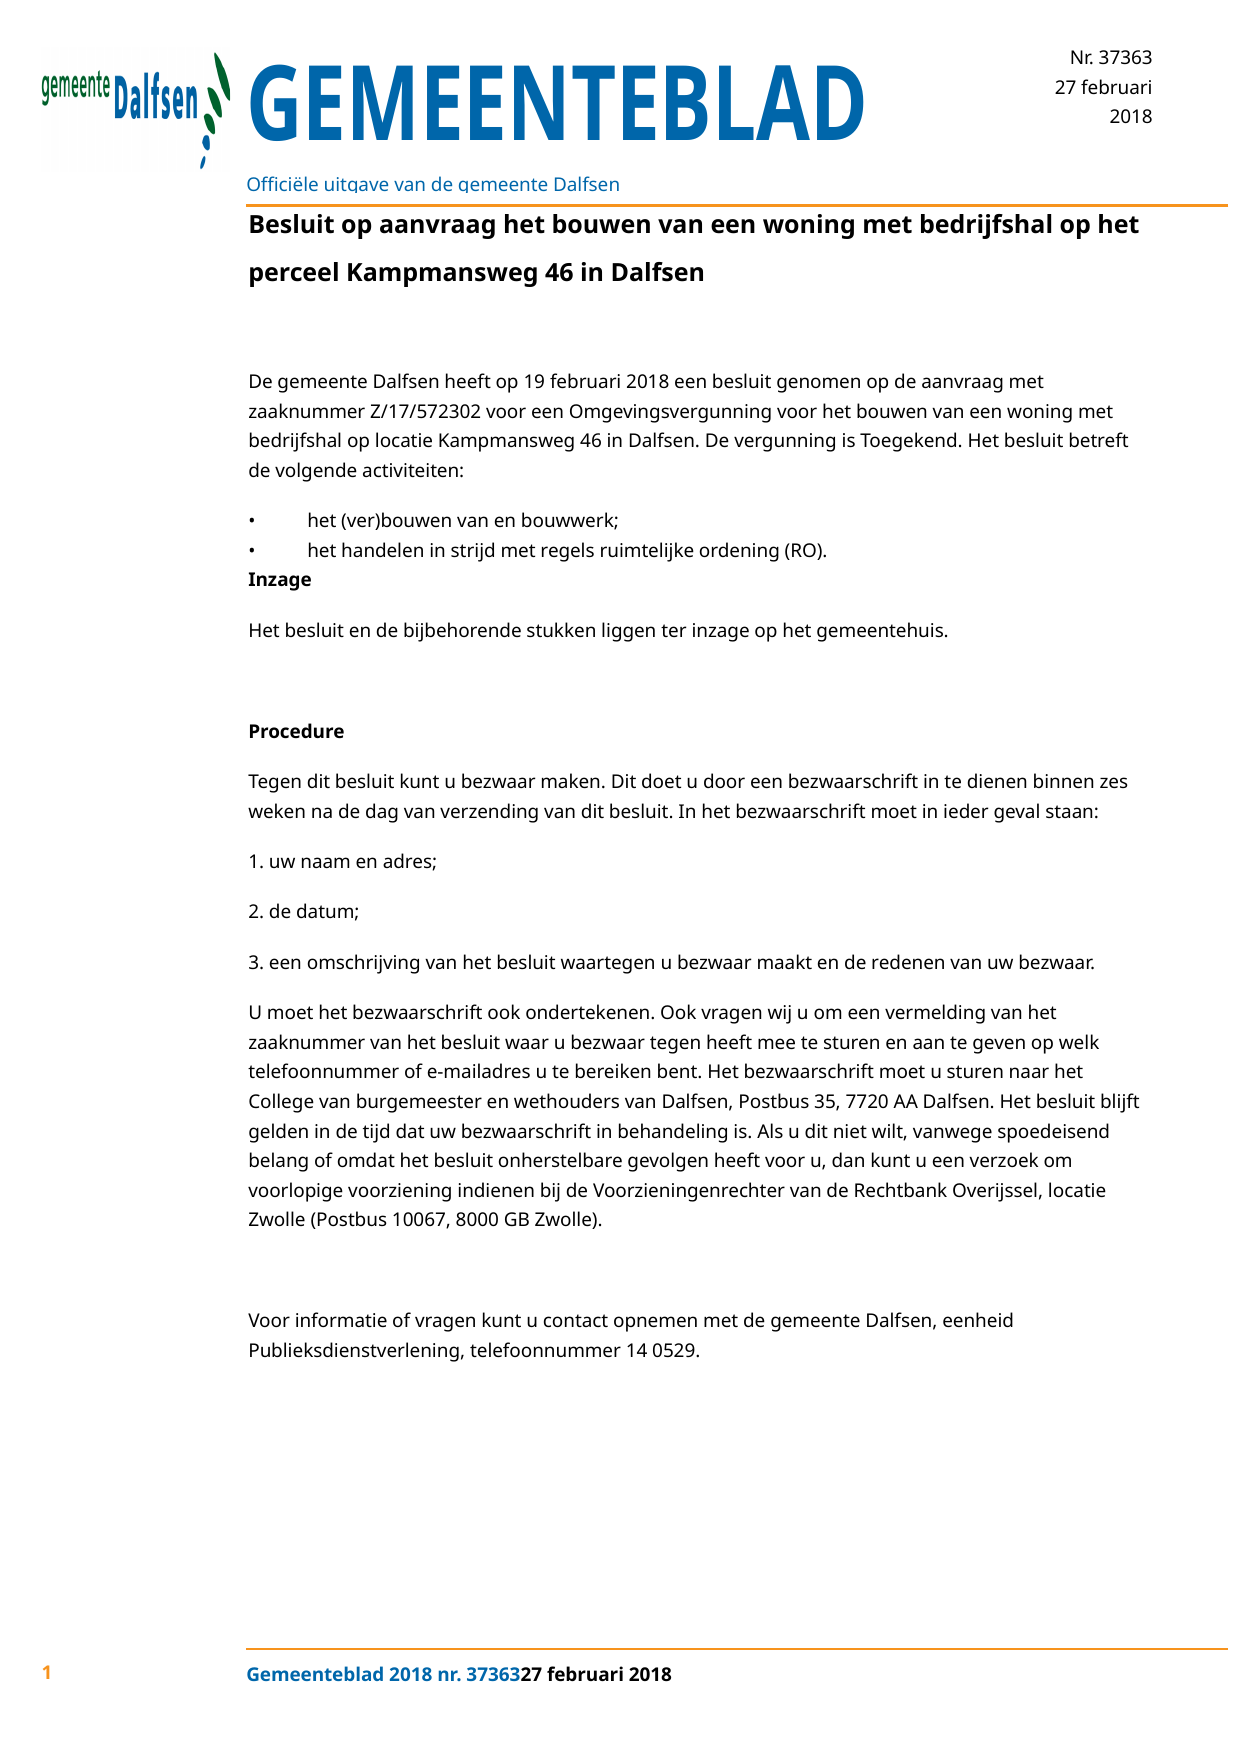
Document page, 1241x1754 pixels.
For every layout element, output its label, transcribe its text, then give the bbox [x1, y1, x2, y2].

text Tegen dit besluit kunt u bezwaar maken. Dit doet u door een bezwaarschrift in te dienen binnen zes weken na de dag van verzending van dit besluit. In het bezwaarschrift moet in ieder geval staan: [248, 768, 1152, 824]
text Voor informatie of vragen kunt u contact opnemen met de gemeente Dalfsen, eenheid Publieksdienstverlening, telefoonnummer 14 0529. [248, 1307, 1152, 1363]
list het handelen in strijd met regels ruimtelijke ordening (RO). [248, 537, 1152, 563]
text De gemeente Dalfsen heeft op 19 februari 2018 een besluit genomen op de aanvraag met zaaknummer Z/17/572302 voor een Omgevingsvergunning voor het bouwen van een woning met bedrijfshal op locatie Kampmansweg 46 in Dalfsen. De vergunning is Toegekend. Het besluit betreft de volgende activiteiten: [248, 368, 1152, 483]
text Het besluit en de bijbehorende stukken liggen ter inzage op het gemeentehuis. [248, 617, 1152, 643]
text Besluit op aanvraag het bouwen van een woning met bedrijfshal op het perceel Kampmansweg 46 in Dalfsen [248, 207, 1152, 288]
picture [41, 47, 231, 172]
list het (ver)bouwen van en bouwwerk; [248, 507, 1152, 533]
text Inzage [248, 567, 1152, 592]
text U moet het bezwaarschrift ook ondertekenen. Ook vragen wij u om een vermelding van het zaaknummer van het besluit waar u bezwaar tegen heeft mee te sturen en aan te geven op welk telefoonnummer of e-mailadres u te bereiken bent. Het bezwaarschrift moet u sturen naar het College van burgemeester en wethouders van Dalfsen, Postbus 35, 7720 AA Dalfsen. Het besluit blijft gelden in de tijd dat uw bezwaarschrift in behandeling is. Als u dit niet wilt, vanwege spoedeisend belang of omdat het besluit onherstelbare gevolgen heeft voor u, dan kunt u een verzoek om voorlopige voorziening indienen bij de Voorzieningenrechter van de Rechtbank Overijssel, locatie Zwolle (Postbus 10067, 8000 GB Zwolle). [248, 999, 1152, 1232]
text 3. een omschrijving van het besluit waartegen u bezwaar maakt en de redenen van uw bezwaar. [248, 949, 1152, 975]
text Procedure [248, 718, 1152, 744]
text 1. uw naam en adres; [248, 848, 1152, 874]
text 2. de datum; [248, 899, 1152, 924]
